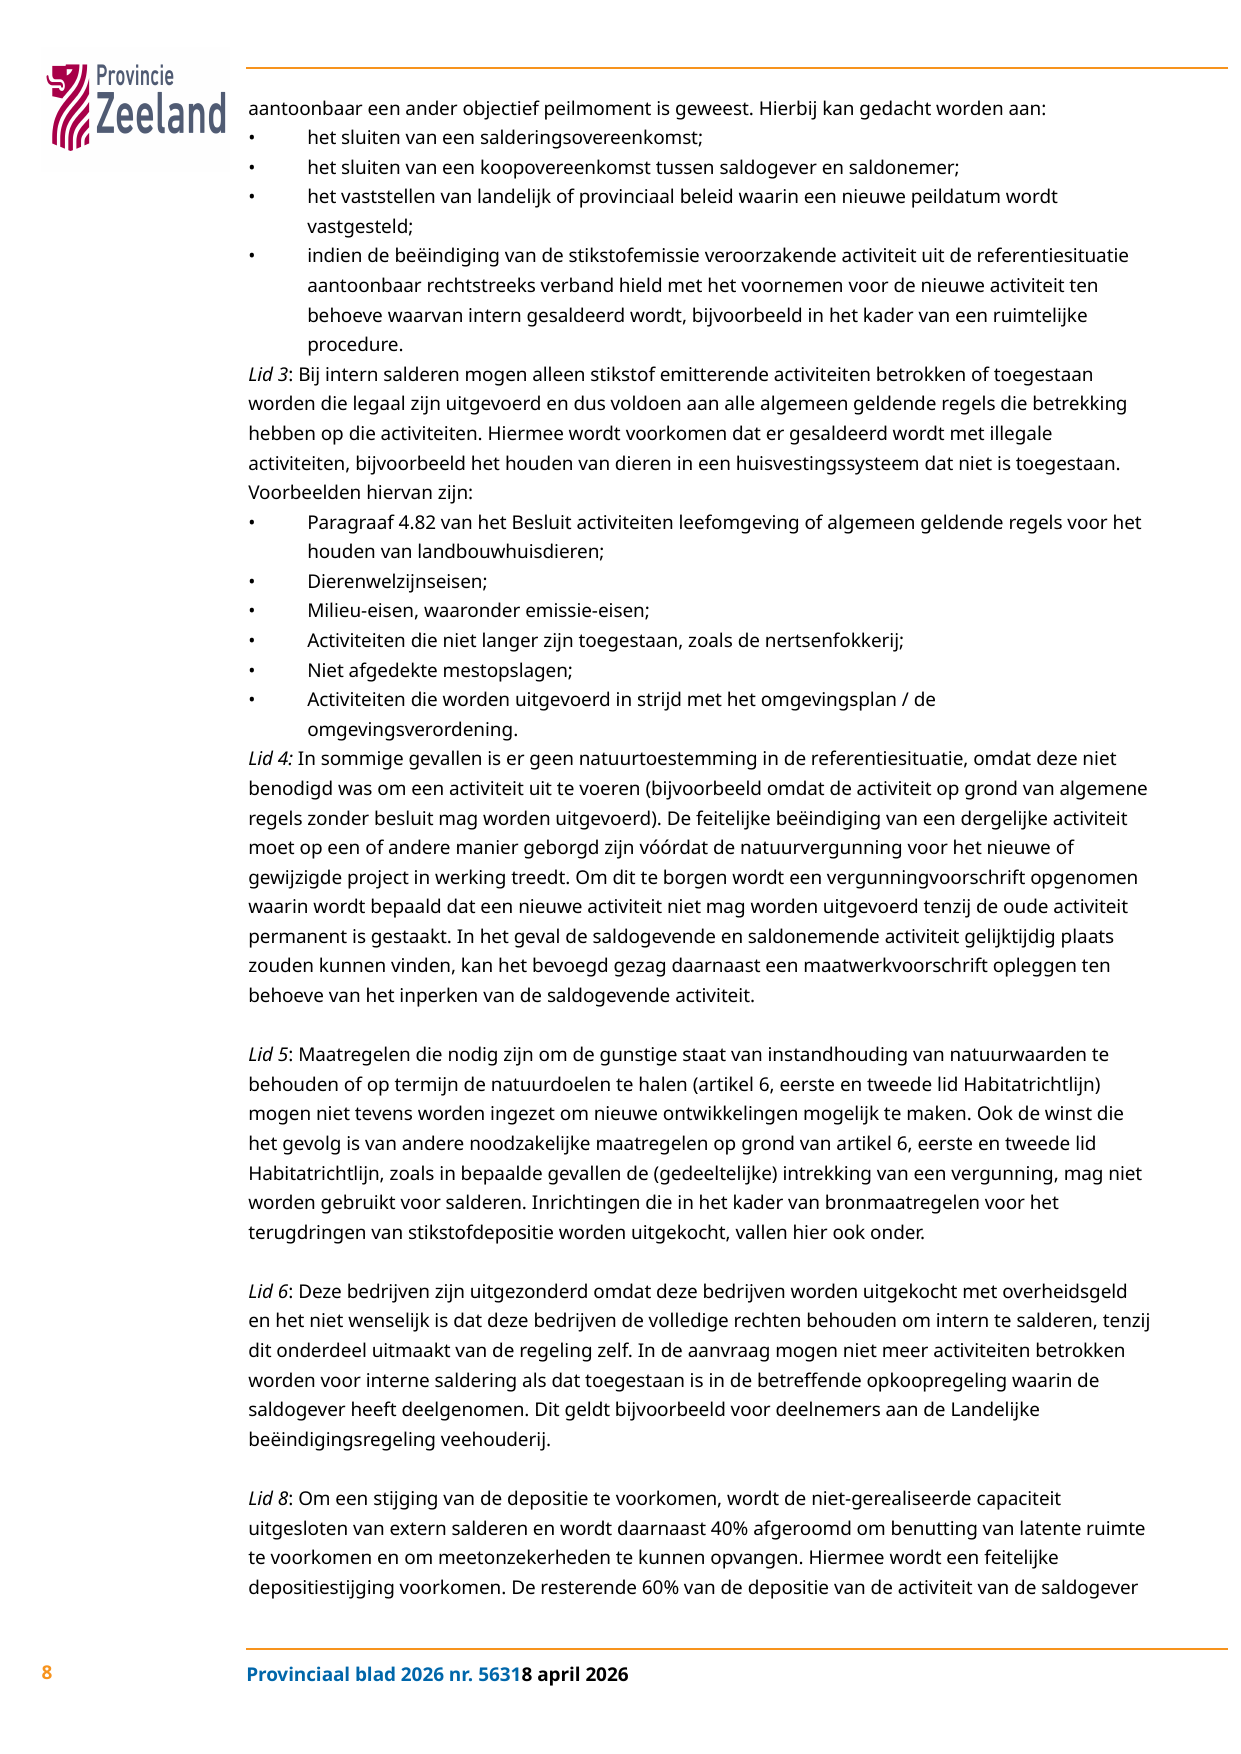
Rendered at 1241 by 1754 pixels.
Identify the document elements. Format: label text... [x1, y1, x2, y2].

text aantoonbaar een ander objectief peilmoment is geweest. Hierbij kan gedacht worden aan: [248, 95, 1152, 121]
list het sluiten van een koopovereenkomst tussen saldogever en saldonemer; [248, 154, 1152, 180]
text Lid 5: Maatregelen die nodig zijn om de gunstige staat van instandhouding van natuurwaarden te behouden of op termijn de natuurdoelen te halen (artikel 6, eerste en tweede lid Habitatrichtlijn) mogen niet tevens worden ingezet om nieuwe ontwikkelingen mogelijk te maken. Ook de winst die het gevolg is van andere noodzakelijke maatregelen op grond van artikel 6, eerste en tweede lid Habitatrichtlijn, zoals in bepaalde gevallen de (gedeeltelijke) intrekking van een vergunning, mag niet worden gebruikt voor salderen. Inrichtingen die in het kader van bronmaatregelen voor het terugdringen van stikstofdepositie worden uitgekocht, vallen hier ook onder. [248, 1041, 1152, 1245]
list het sluiten van een salderingsovereenkomst; [248, 124, 1152, 150]
list het vaststellen van landelijk of provinciaal beleid waarin een nieuwe peildatum wordt vastgesteld; [248, 183, 1152, 239]
list Niet afgedekte mestopslagen; [248, 657, 1152, 683]
text Lid 6: Deze bedrijven zijn uitgezonderd omdat deze bedrijven worden uitgekocht met overheidsgeld en het niet wenselijk is dat deze bedrijven de volledige rechten behouden om intern te salderen, tenzij dit onderdeel uitmaakt van de regeling zelf. In de aanvraag mogen niet meer activiteiten betrokken worden voor interne saldering als dat toegestaan is in de betreffende opkoopregeling waarin de saldogever heeft deelgenomen. Dit geldt bijvoorbeeld voor deelnemers aan de Landelijke beëindigingsregeling veehouderij. [248, 1278, 1152, 1452]
list Paragraaf 4.82 van het Besluit activiteiten leefomgeving of algemeen geldende regels voor het houden van landbouwhuisdieren; [248, 509, 1152, 564]
text Lid 3: Bij intern salderen mogen alleen stikstof emitterende activiteiten betrokken of toegestaan worden die legaal zijn uitgevoerd en dus voldoen aan alle algemeen geldende regels die betrekking hebben op die activiteiten. Hiermee wordt voorkomen dat er gesaldeerd wordt met illegale activiteiten, bijvoorbeeld het houden van dieren in een huisvestingssysteem dat niet is toegestaan. Voorbeelden hiervan zijn: [248, 361, 1152, 505]
text Lid 8: Om een stijging van de depositie te voorkomen, wordt de niet-gerealiseerde capaciteit uitgesloten van extern salderen en wordt daarnaast 40% afgeroomd om benutting van latente ruimte te voorkomen en om meetonzekerheden te kunnen opvangen. Hiermee wordt een feitelijke depositiestijging voorkomen. De resterende 60% van de depositie van de activiteit van de saldogever [248, 1485, 1152, 1600]
list Activiteiten die worden uitgevoerd in strijd met het omgevingsplan / de omgevingsverordening. [248, 686, 1152, 742]
list indien de beëindiging van de stikstofemissie veroorzakende activiteit uit de referentiesituatie aantoonbaar rechtstreeks verband hield met het voornemen voor de nieuwe activiteit ten behoeve waarvan intern gesaldeerd wordt, bijvoorbeeld in het kader van een ruimtelijke procedure. [248, 243, 1152, 357]
picture [41, 47, 231, 172]
text Lid 4: In sommige gevallen is er geen natuurtoestemming in de referentiesituatie, omdat deze niet benodigd was om een activiteit uit te voeren (bijvoorbeeld omdat de activiteit op grond van algemene regels zonder besluit mag worden uitgevoerd). De feitelijke beëindiging van een dergelijke activiteit moet op een of andere manier geborgd zijn vóórdat de natuurvergunning voor het nieuwe of gewijzigde project in werking treedt. Om dit te borgen wordt een vergunningvoorschrift opgenomen waarin wordt bepaald dat een nieuwe activiteit niet mag worden uitgevoerd tenzij de oude activiteit permanent is gestaakt. In het geval de saldogevende en saldonemende activiteit gelijktijdig plaats zouden kunnen vinden, kan het bevoegd gezag daarnaast een maatwerkvoorschrift opleggen ten behoeve van het inperken van de saldogevende activiteit. [248, 746, 1152, 1008]
list Dierenwelzijnseisen; [248, 568, 1152, 594]
list Activiteiten die niet langer zijn toegestaan, zoals de nertsenfokkerij; [248, 627, 1152, 653]
list Milieu-eisen, waaronder emissie-eisen; [248, 598, 1152, 623]
